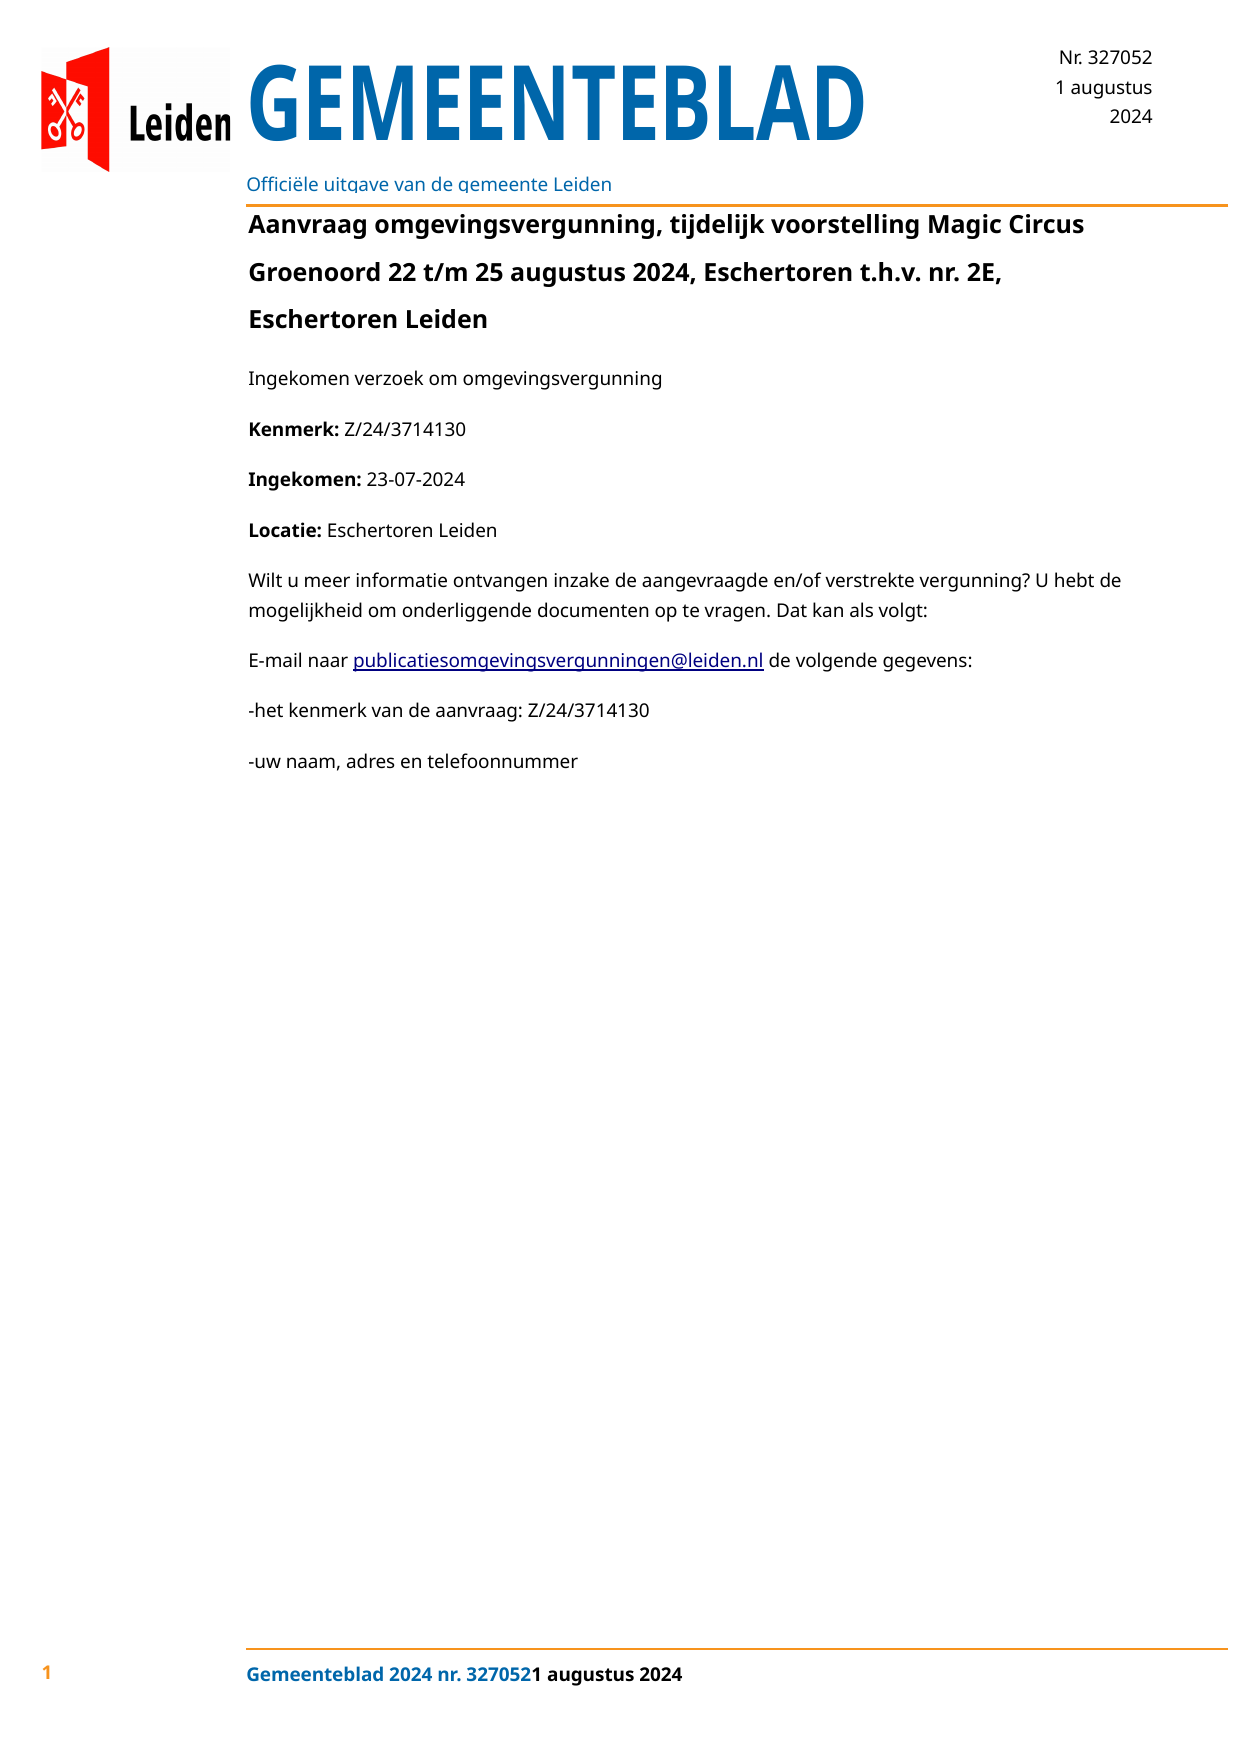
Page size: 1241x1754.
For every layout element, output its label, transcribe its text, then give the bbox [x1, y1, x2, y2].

text -uw naam, adres en telefoonnummer [248, 748, 1152, 774]
text -het kenmerk van de aanvraag: Z/24/3714130 [248, 698, 1152, 723]
text Kenmerk: Z/24/3714130 [248, 416, 1152, 442]
text Aanvraag omgevingsvergunning, tijdelijk voorstelling Magic Circus Groenoord 22 t/m 25 augustus 2024, Eschertoren t.h.v. nr. 2E, Eschertoren Leiden [248, 207, 1152, 336]
text Ingekomen: 23-07-2024 [248, 466, 1152, 492]
text Wilt u meer informatie ontvangen inzake de aangevraagde en/of verstrekte vergunning? U hebt de mogelijkheid om onderliggende documenten op te vragen. Dat kan als volgt: [248, 567, 1152, 622]
text Ingekomen verzoek om omgevingsvergunning [248, 366, 1152, 391]
picture [41, 47, 231, 172]
text E-mail naar publicatiesomgevingsvergunningen@leiden.nl de volgende gegevens: [248, 647, 1152, 673]
text Locatie: Eschertoren Leiden [248, 517, 1152, 542]
